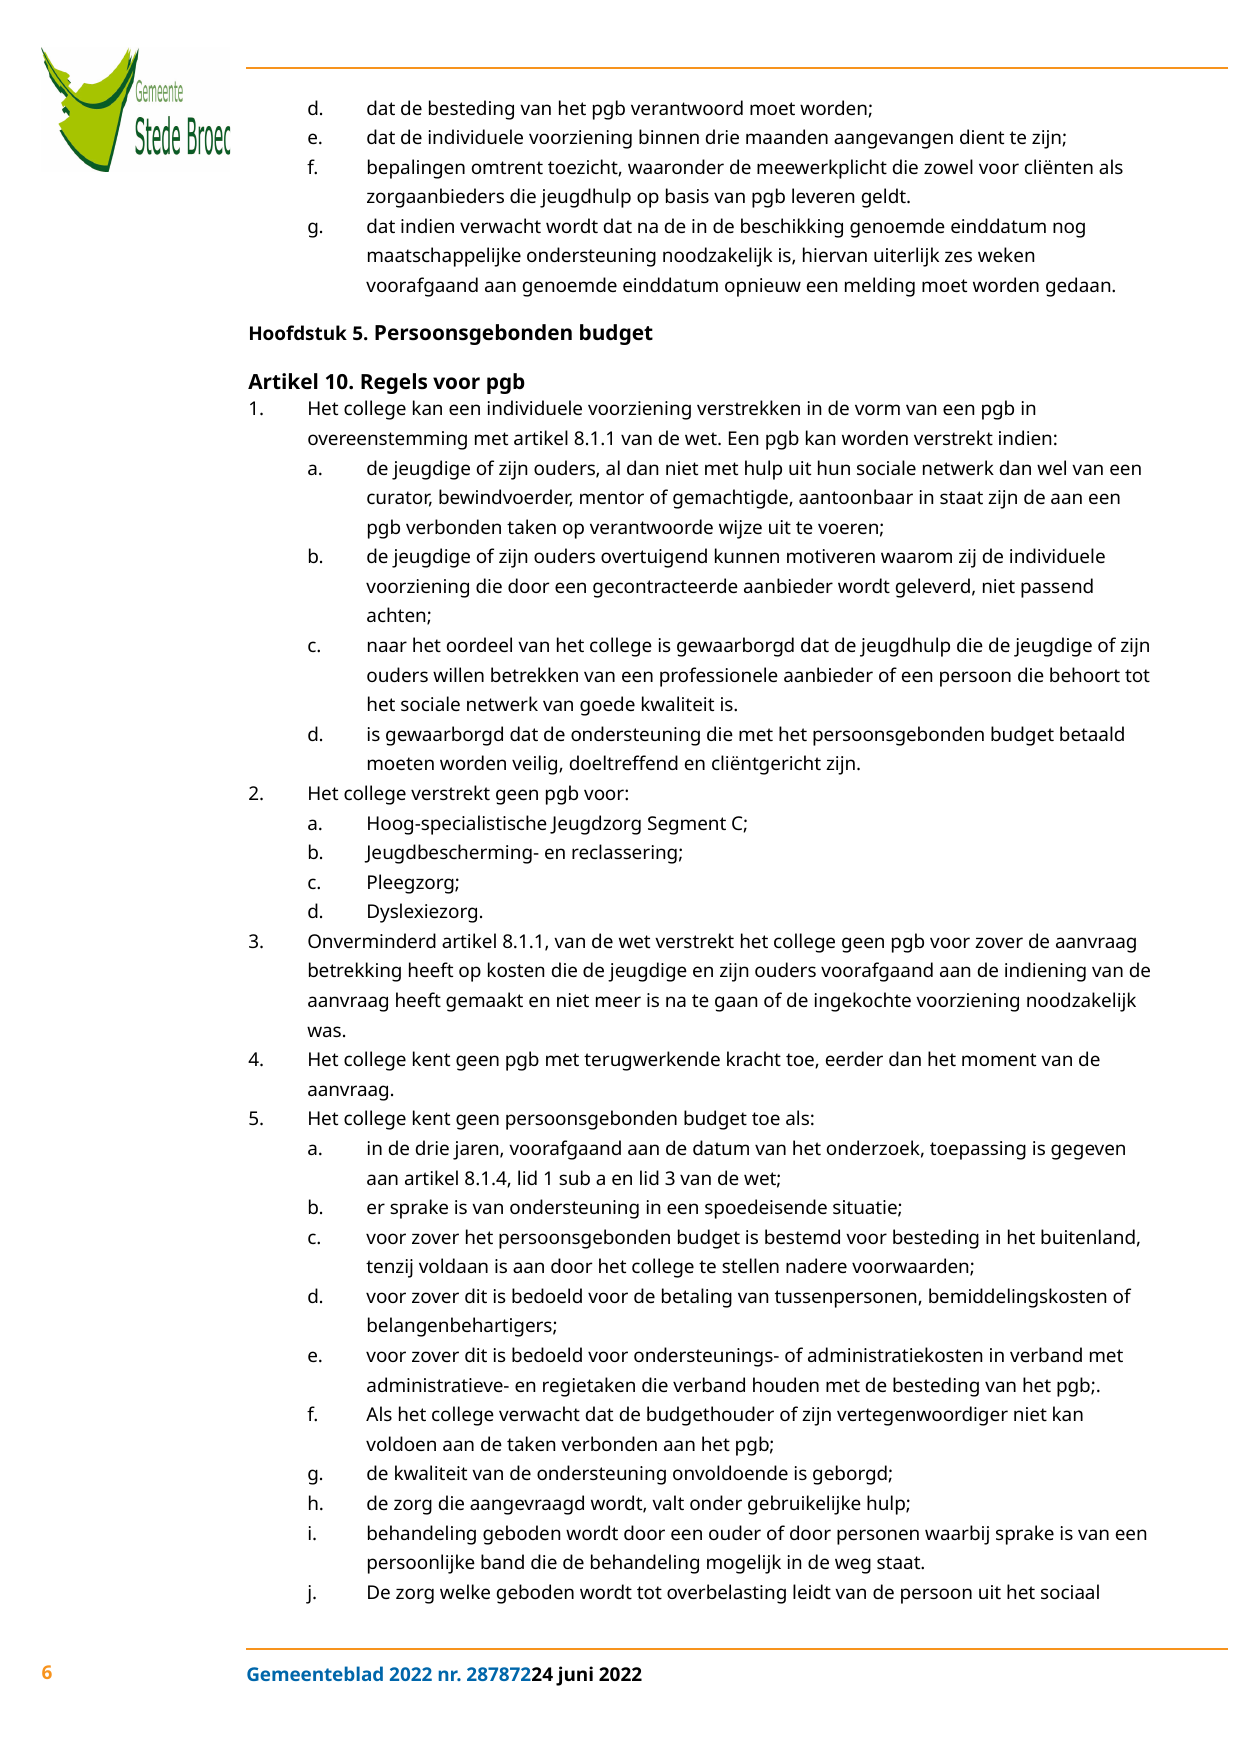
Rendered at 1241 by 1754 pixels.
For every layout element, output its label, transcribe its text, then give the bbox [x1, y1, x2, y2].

list de jeugdige of zijn ouders overtuigend kunnen motiveren waarom zij de individuele voorziening die door een gecontracteerde aanbieder wordt geleverd, niet passend achten; [307, 543, 1152, 628]
list Als het college verwacht dat de budgethouder of zijn vertegenwoordiger niet kan voldoen aan de taken verbonden aan het pgb; [307, 1401, 1152, 1457]
list dat de individuele voorziening binnen drie maanden aangevangen dient te zijn; [307, 124, 1152, 150]
list Het college verstrekt geen pgb voor: [248, 780, 1152, 806]
list Onverminderd artikel 8.1.1, van de wet verstrekt het college geen pgb voor zover de aanvraag betrekking heeft op kosten die de jeugdige en zijn ouders voorafgaand aan de indiening van de aanvraag heeft gemaakt en niet meer is na te gaan of de ingekochte voorziening noodzakelijk was. [248, 928, 1152, 1043]
list Jeugdbescherming- en reclassering; [307, 839, 1152, 865]
list Pleegzorg; [307, 869, 1152, 895]
list is gewaarborgd dat de ondersteuning die met het persoonsgebonden budget betaald moeten worden veilig, doeltreffend en cliëntgericht zijn. [307, 721, 1152, 776]
picture [41, 47, 231, 172]
list dat de besteding van het pgb verantwoord moet worden; [307, 95, 1152, 121]
text Hoofdstuk 5. Persoonsgebonden budget [248, 318, 1152, 346]
list Het college kent geen pgb met terugwerkende kracht toe, eerder dan het moment van de aanvraag. [248, 1046, 1152, 1102]
list voor zover dit is bedoeld voor ondersteunings- of administratiekosten in verband met administratieve- en regietaken die verband houden met de besteding van het pgb;. [307, 1342, 1152, 1398]
list Het college kent geen persoonsgebonden budget toe als: [248, 1106, 1152, 1131]
list in de drie jaren, voorafgaand aan de datum van het onderzoek, toepassing is gegeven aan artikel 8.1.4, lid 1 sub a en lid 3 van de wet; [307, 1135, 1152, 1191]
list de jeugdige of zijn ouders, al dan niet met hulp uit hun sociale netwerk dan wel van een curator, bewindvoerder, mentor of gemachtigde, aantoonbaar in staat zijn de aan een pgb verbonden taken op verantwoorde wijze uit te voeren; [307, 455, 1152, 540]
list er sprake is van ondersteuning in een spoedeisende situatie; [307, 1194, 1152, 1220]
list bepalingen omtrent toezicht, waaronder de meewerkplicht die zowel voor cliënten als zorgaanbieders die jeugdhulp op basis van pgb leveren geldt. [307, 154, 1152, 209]
list de kwaliteit van de ondersteuning onvoldoende is geborgd; [307, 1461, 1152, 1486]
list naar het oordeel van het college is gewaarborgd dat de jeugdhulp die de jeugdige of zijn ouders willen betrekken van een professionele aanbieder of een persoon die behoort tot het sociale netwerk van goede kwaliteit is. [307, 632, 1152, 717]
list behandeling geboden wordt door een ouder of door personen waarbij sprake is van een persoonlijke band die de behandeling mogelijk in de weg staat. [307, 1520, 1152, 1575]
list Het college kan een individuele voorziening verstrekken in de vorm van een pgb in overeenstemming met artikel 8.1.1 van de wet. Een pgb kan worden verstrekt indien: [248, 396, 1152, 451]
list dat indien verwacht wordt dat na de in de beschikking genoemde einddatum nog maatschappelijke ondersteuning noodzakelijk is, hiervan uiterlijk zes weken voorafgaand aan genoemde einddatum opnieuw een melding moet worden gedaan. [307, 213, 1152, 298]
list de zorg die aangevraagd wordt, valt onder gebruikelijke hulp; [307, 1490, 1152, 1516]
list Dyslexiezorg. [307, 898, 1152, 924]
list De zorg welke geboden wordt tot overbelasting leidt van de persoon uit het sociaal [307, 1579, 1152, 1605]
list voor zover dit is bedoeld voor de betaling van tussenpersonen, bemiddelingskosten of belangenbehartigers; [307, 1283, 1152, 1338]
list Hoog-specialistische Jeugdzorg Segment C; [307, 810, 1152, 836]
text Artikel 10. Regels voor pgb [248, 367, 1152, 396]
list voor zover het persoonsgebonden budget is bestemd voor besteding in het buitenland, tenzij voldaan is aan door het college te stellen nadere voorwaarden; [307, 1224, 1152, 1279]
